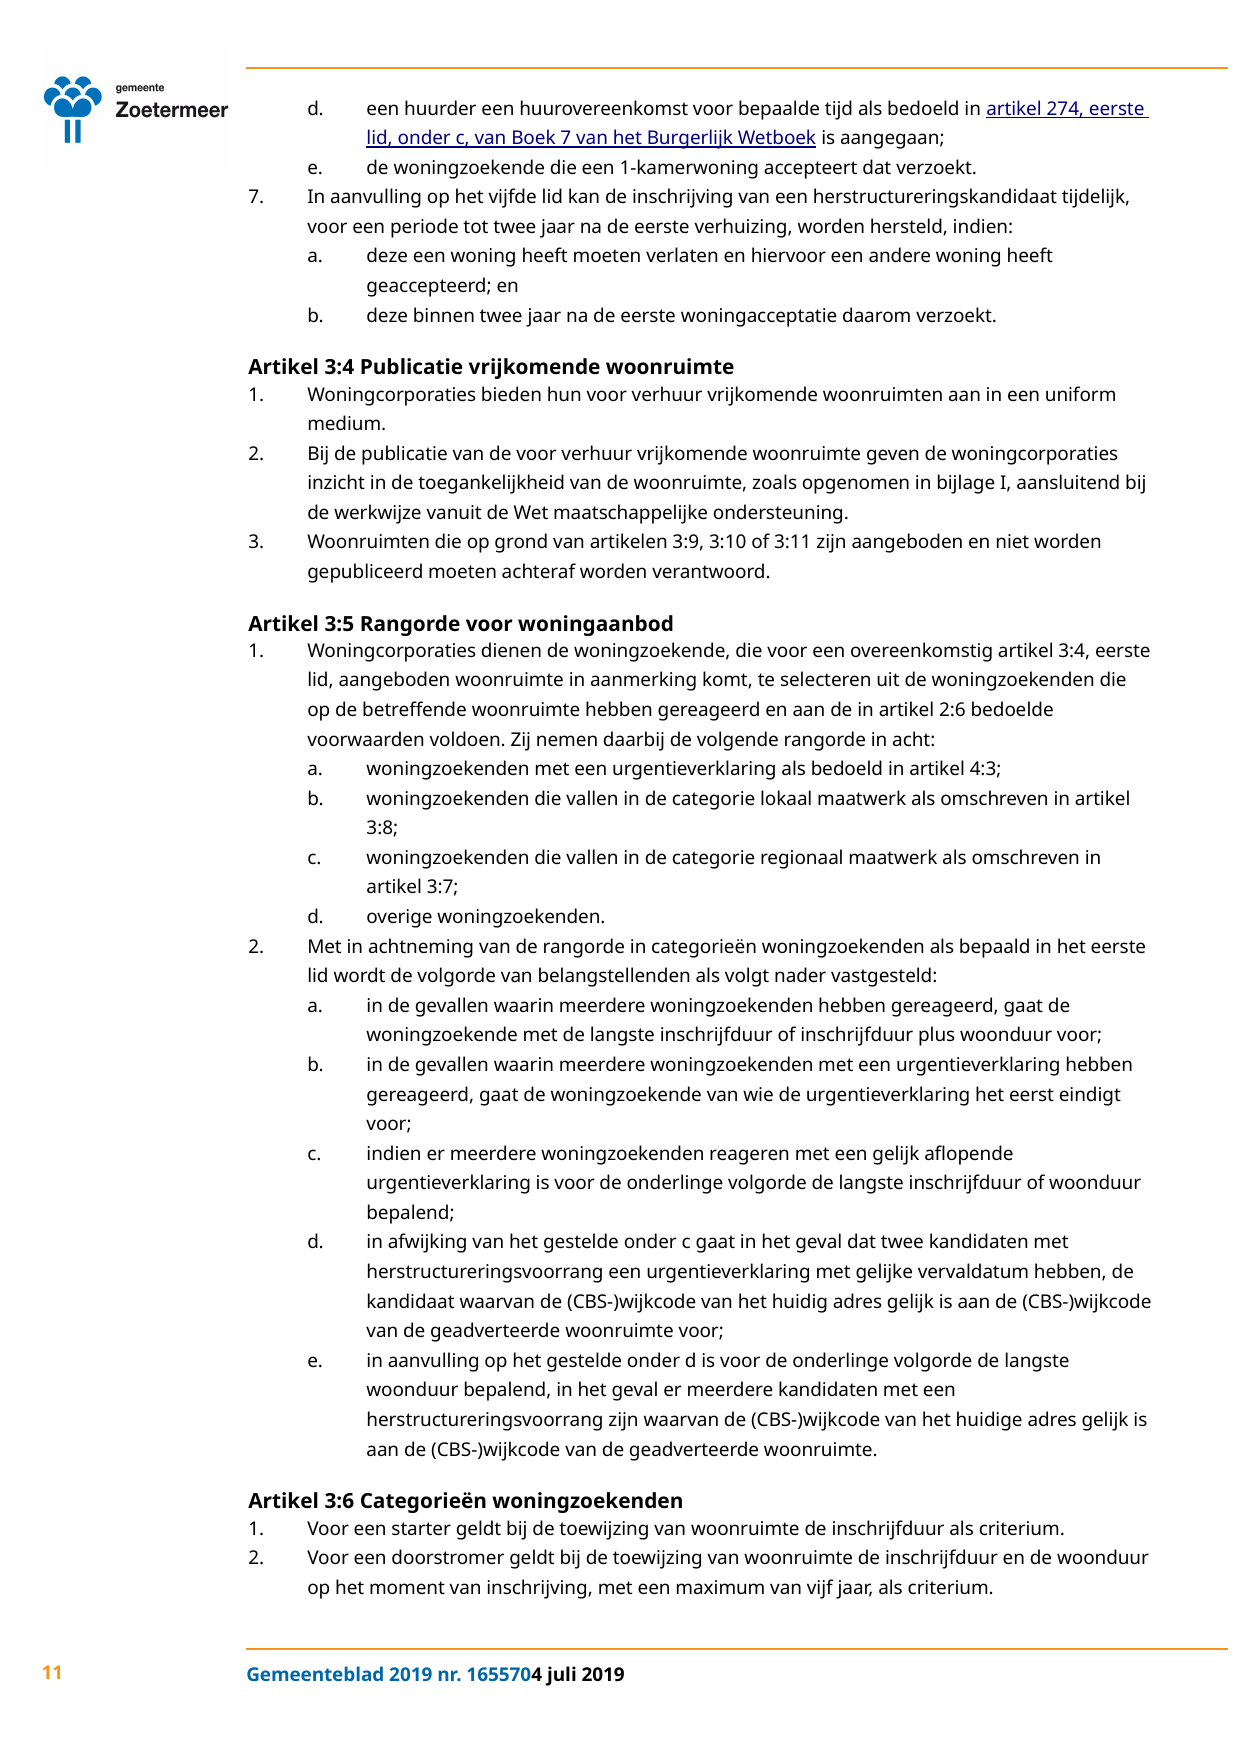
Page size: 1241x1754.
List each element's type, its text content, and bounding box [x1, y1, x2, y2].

list woningzoekenden met een urgentieverklaring als bedoeld in artikel 4:3; [307, 755, 1152, 781]
list indien er meerdere woningzoekenden reageren met een gelijk aflopende urgentieverklaring is voor de onderlinge volgorde de langste inschrijfduur of woonduur bepalend; [307, 1140, 1152, 1225]
picture [41, 47, 231, 172]
list woningzoekenden die vallen in de categorie regionaal maatwerk als omschreven in artikel 3:7; [307, 844, 1152, 899]
list de woningzoekende die een 1-kamerwoning accepteert dat verzoekt. [307, 154, 1152, 180]
list overige woningzoekenden. [307, 903, 1152, 929]
list In aanvulling op het vijfde lid kan de inschrijving van een herstructureringskandidaat tijdelijk, voor een periode tot twee jaar na de eerste verhuizing, worden hersteld, indien: [248, 183, 1152, 239]
list deze binnen twee jaar na de eerste woningacceptatie daarom verzoekt. [307, 302, 1152, 328]
list Woningcorporaties bieden hun voor verhuur vrijkomende woonruimten aan in een uniform medium. [248, 381, 1152, 436]
list Woonruimten die op grond van artikelen 3:9, 3:10 of 3:11 zijn aangeboden en niet worden gepubliceerd moeten achteraf worden verantwoord. [248, 529, 1152, 584]
list in aanvulling op het gestelde onder d is voor de onderlinge volgorde de langste woonduur bepalend, in het geval er meerdere kandidaten met een herstructureringsvoorrang zijn waarvan de (CBS-)wijkcode van het huidige adres gelijk is aan de (CBS-)wijkcode van de geadverteerde woonruimte. [307, 1347, 1152, 1462]
list Bij de publicatie van de voor verhuur vrijkomende woonruimte geven de woningcorporaties inzicht in de toegankelijkheid van de woonruimte, zoals opgenomen in bijlage I, aansluitend bij de werkwijze vanuit de Wet maatschappelijke ondersteuning. [248, 440, 1152, 525]
list in de gevallen waarin meerdere woningzoekenden hebben gereageerd, gaat de woningzoekende met de langste inschrijfduur of inschrijfduur plus woonduur voor; [307, 992, 1152, 1047]
list Met in achtneming van de rangorde in categorieën woningzoekenden als bepaald in het eerste lid wordt de volgorde van belangstellenden als volgt nader vastgesteld: [248, 933, 1152, 988]
list Voor een doorstromer geldt bij de toewijzing van woonruimte de inschrijfduur en de woonduur op het moment van inschrijving, met een maximum van vijf jaar, als criterium. [248, 1544, 1152, 1599]
text Artikel 3:5 Rangorde voor woningaanbod [248, 609, 1152, 637]
text Artikel 3:6 Categorieën woningzoekenden [248, 1486, 1152, 1515]
list Voor een starter geldt bij de toewijzing van woonruimte de inschrijfduur als criterium. [248, 1515, 1152, 1540]
list in afwijking van het gestelde onder c gaat in het geval dat twee kandidaten met herstructureringsvoorrang een urgentieverklaring met gelijke vervaldatum hebben, de kandidaat waarvan de (CBS-)wijkcode van het huidig adres gelijk is aan de (CBS-)wijkcode van de geadverteerde woonruimte voor; [307, 1229, 1152, 1343]
list woningzoekenden die vallen in de categorie lokaal maatwerk als omschreven in artikel 3:8; [307, 785, 1152, 840]
list in de gevallen waarin meerdere woningzoekenden met een urgentieverklaring hebben gereageerd, gaat de woningzoekende van wie de urgentieverklaring het eerst eindigt voor; [307, 1051, 1152, 1136]
text Artikel 3:4 Publicatie vrijkomende woonruimte [248, 352, 1152, 381]
list Woningcorporaties dienen de woningzoekende, die voor een overeenkomstig artikel 3:4, eerste lid, aangeboden woonruimte in aanmerking komt, te selecteren uit de woningzoekenden die op de betreffende woonruimte hebben gereageerd en aan de in artikel 2:6 bedoelde voorwaarden voldoen. Zij nemen daarbij de volgende rangorde in acht: [248, 637, 1152, 752]
list deze een woning heeft moeten verlaten en hiervoor een andere woning heeft geaccepteerd; en [307, 243, 1152, 298]
list een huurder een huurovereenkomst voor bepaalde tijd als bedoeld in artikel 274, eerste lid, onder c, van Boek 7 van het Burgerlijk Wetboek is aangegaan; [307, 95, 1152, 150]
